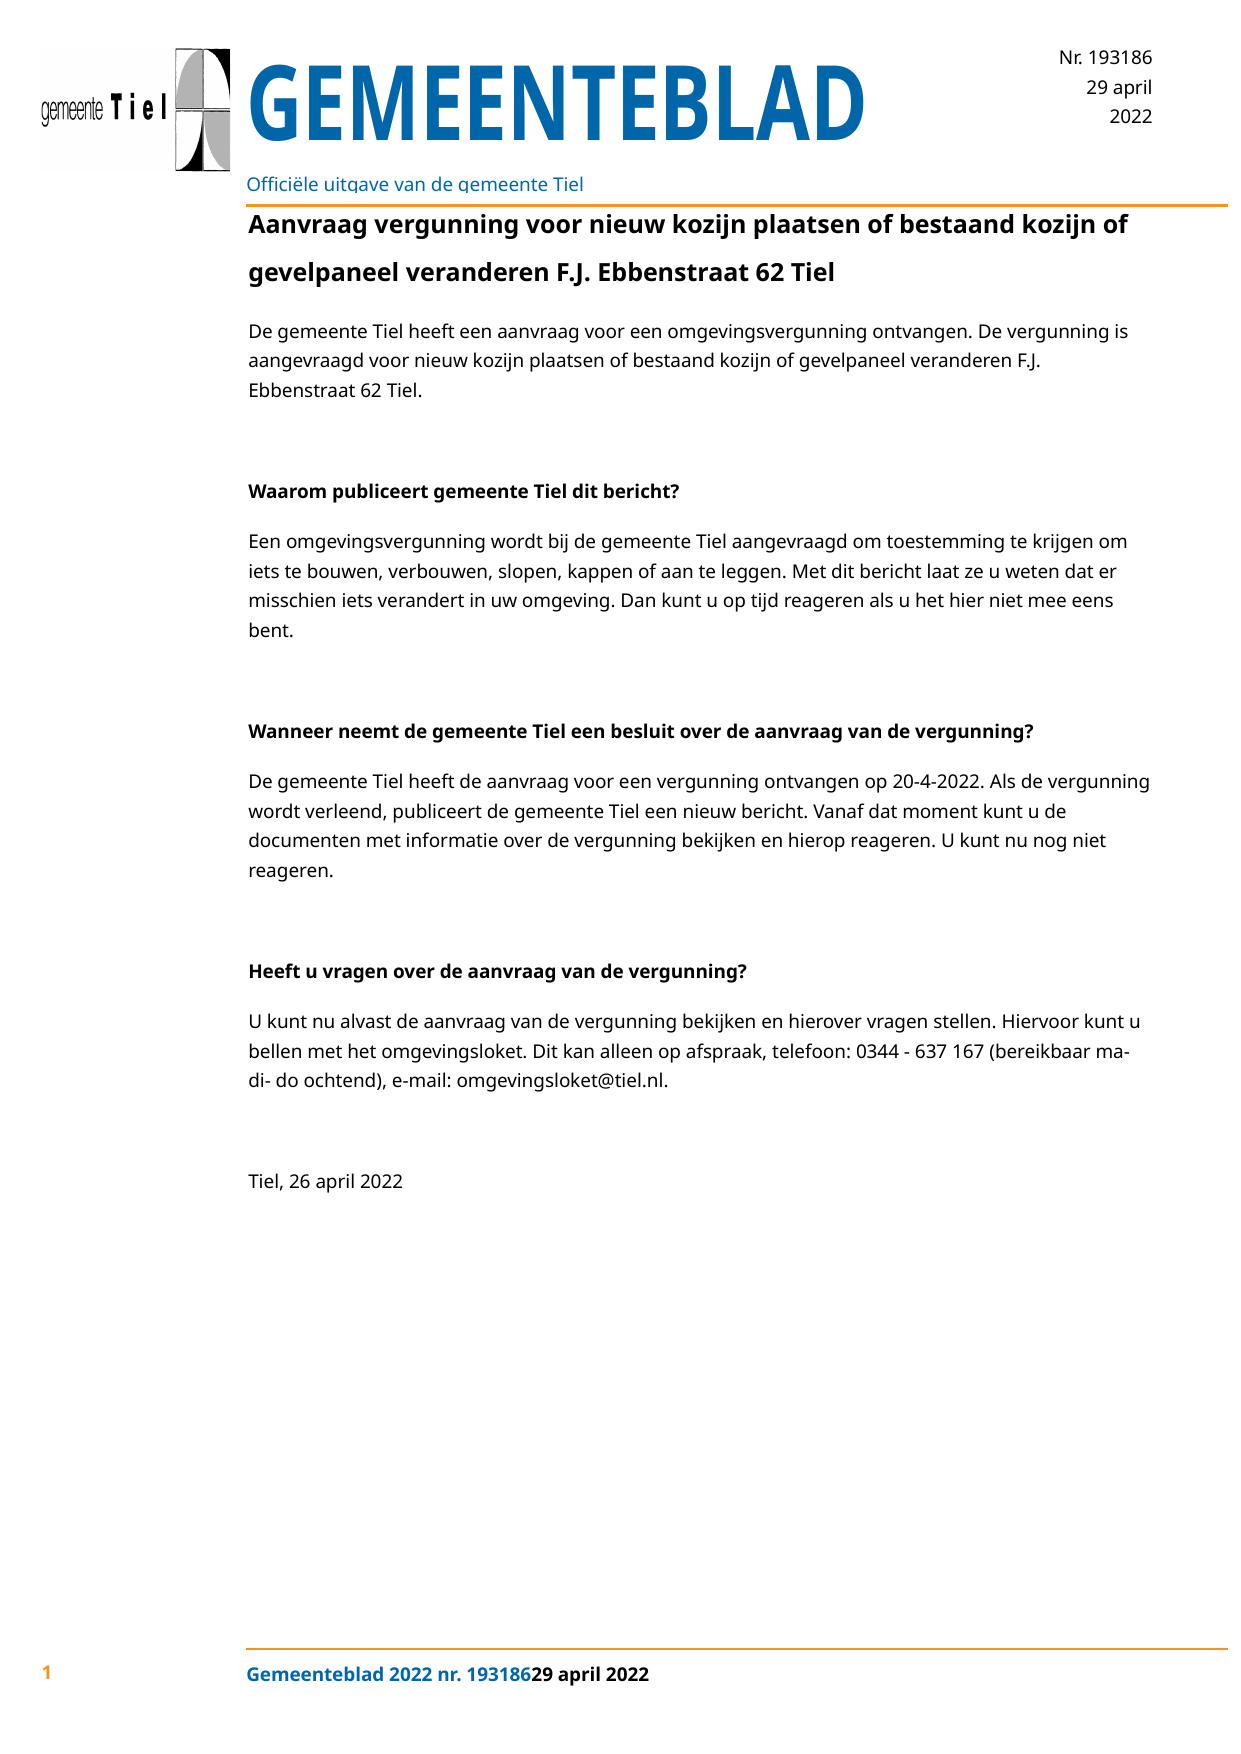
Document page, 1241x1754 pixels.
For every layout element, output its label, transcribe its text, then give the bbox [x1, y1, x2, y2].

text Aanvraag vergunning voor nieuw kozijn plaatsen of bestaand kozijn of gevelpaneel veranderen F.J. Ebbenstraat 62 Tiel [248, 207, 1152, 288]
picture [41, 47, 231, 172]
text Tiel, 26 april 2022 [248, 1168, 1152, 1194]
text Waarom publiceert gemeente Tiel dit bericht? [248, 478, 1152, 504]
text De gemeente Tiel heeft een aanvraag voor een omgevingsvergunning ontvangen. De vergunning is aangevraagd voor nieuw kozijn plaatsen of bestaand kozijn of gevelpaneel veranderen F.J. Ebbenstraat 62 Tiel. [248, 318, 1152, 403]
text U kunt nu alvast de aanvraag van de vergunning bekijken en hierover vragen stellen. Hiervoor kunt u bellen met het omgevingsloket. Dit kan alleen op afspraak, telefoon: 0344 - 637 167 (bereikbaar ma-di- do ochtend), e-mail: omgevingsloket@tiel.nl. [248, 1008, 1152, 1093]
text De gemeente Tiel heeft de aanvraag voor een vergunning ontvangen op 20-4-2022. Als de vergunning wordt verleend, publiceert de gemeente Tiel een nieuw bericht. Vanaf dat moment kunt u de documenten met informatie over de vergunning bekijken en hierop reageren. U kunt nu nog niet reageren. [248, 768, 1152, 883]
text Heeft u vragen over de aanvraag van de vergunning? [248, 958, 1152, 984]
text Een omgevingsvergunning wordt bij de gemeente Tiel aangevraagd om toestemming te krijgen om iets te bouwen, verbouwen, slopen, kappen of aan te leggen. Met dit bericht laat ze u weten dat er misschien iets verandert in uw omgeving. Dan kunt u op tijd reageren als u het hier niet mee eens bent. [248, 528, 1152, 643]
text Wanneer neemt de gemeente Tiel een besluit over de aanvraag van de vergunning? [248, 718, 1152, 744]
